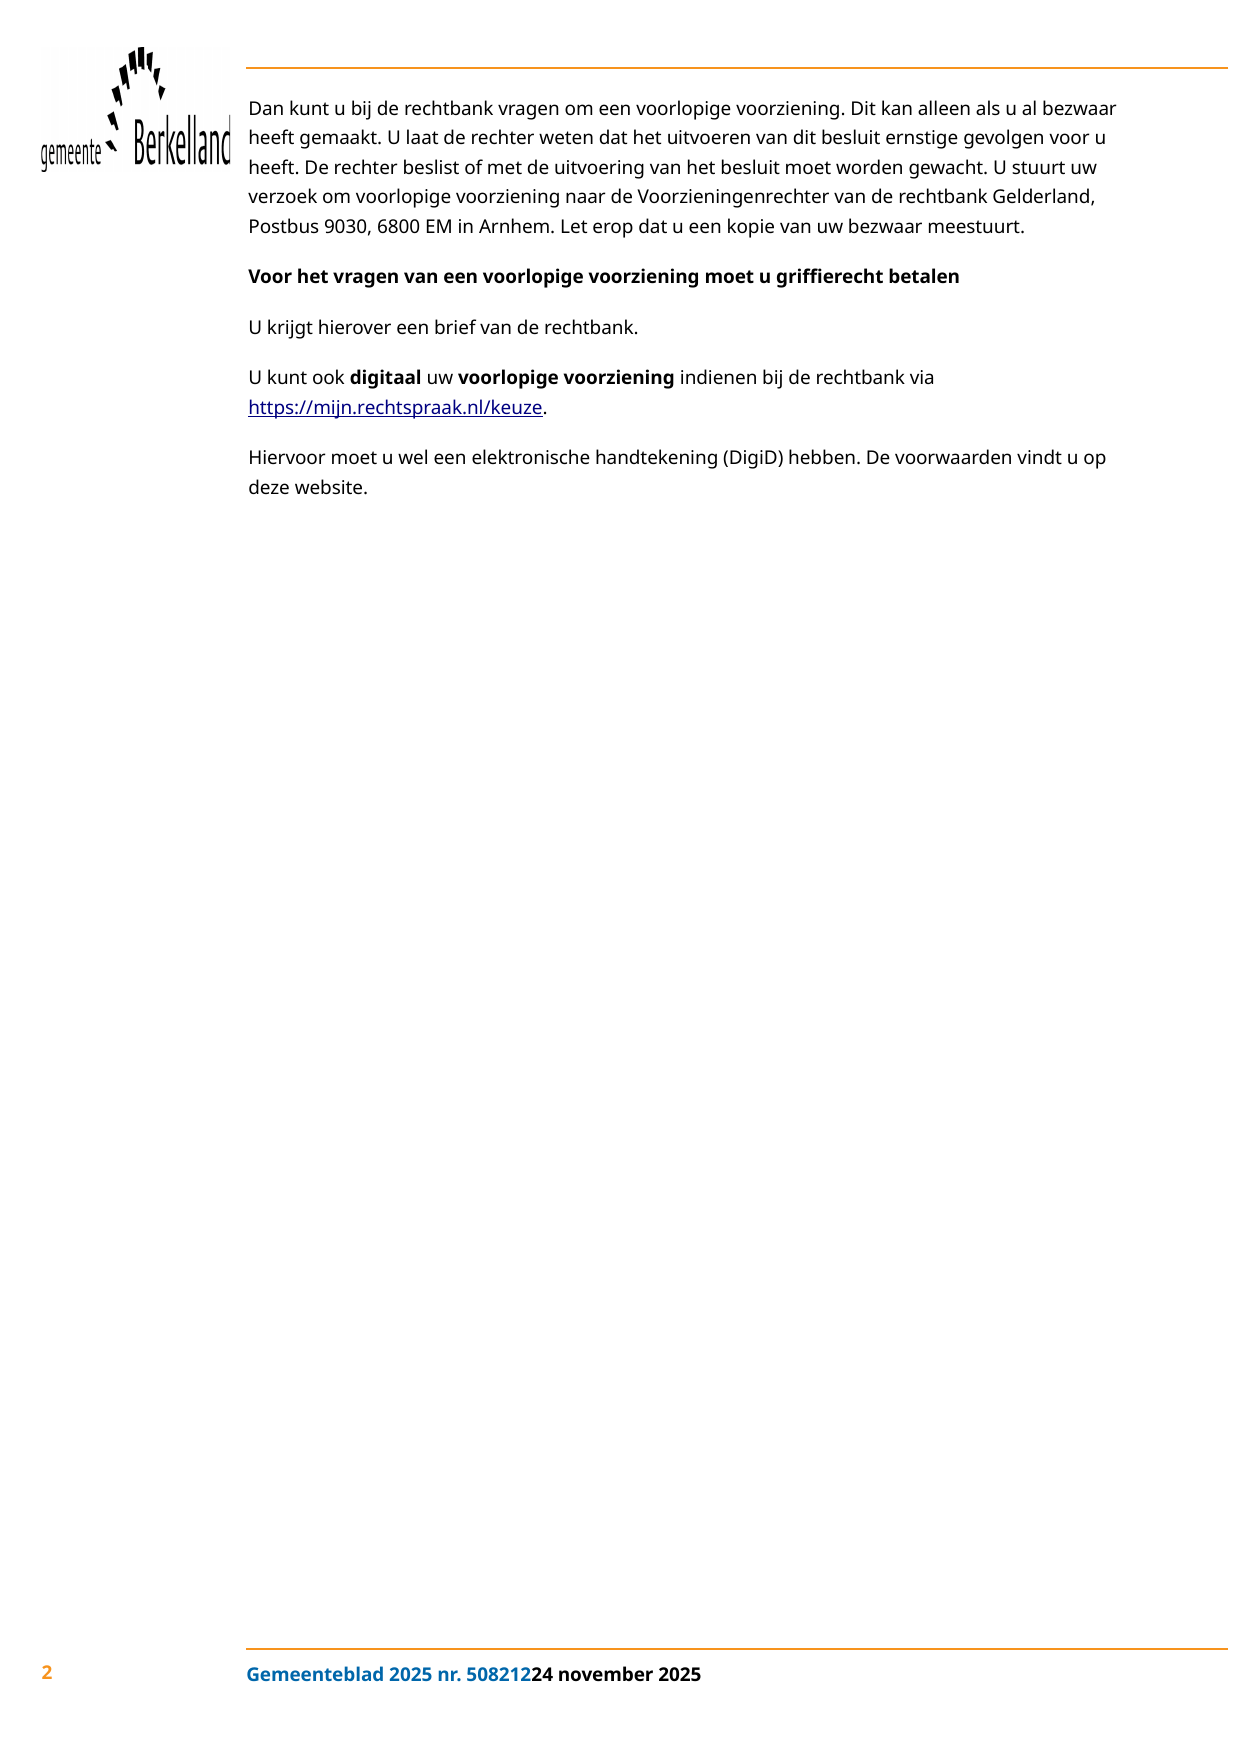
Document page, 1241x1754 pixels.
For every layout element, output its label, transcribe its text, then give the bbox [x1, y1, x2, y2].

text U krijgt hierover een brief van de rechtbank. [248, 314, 1152, 340]
text U kunt ook digitaal uw voorlopige voorziening indienen bij de rechtbank via https://mijn.rechtspraak.nl/keuze. [248, 364, 1152, 420]
picture [41, 47, 231, 172]
text Hiervoor moet u wel een elektronische handtekening (DigiD) hebben. De voorwaarden vindt u op deze website. [248, 444, 1152, 500]
text Dan kunt u bij de rechtbank vragen om een voorlopige voorziening. Dit kan alleen als u al bezwaar heeft gemaakt. U laat de rechter weten dat het uitvoeren van dit besluit ernstige gevolgen voor u heeft. De rechter beslist of met de uitvoering van het besluit moet worden gewacht. U stuurt uw verzoek om voorlopige voorziening naar de Voorzieningenrechter van de rechtbank Gelderland, Postbus 9030, 6800 EM in Arnhem. Let erop dat u een kopie van uw bezwaar meestuurt. [248, 95, 1152, 239]
text Voor het vragen van een voorlopige voorziening moet u griffierecht betalen [248, 263, 1152, 289]
